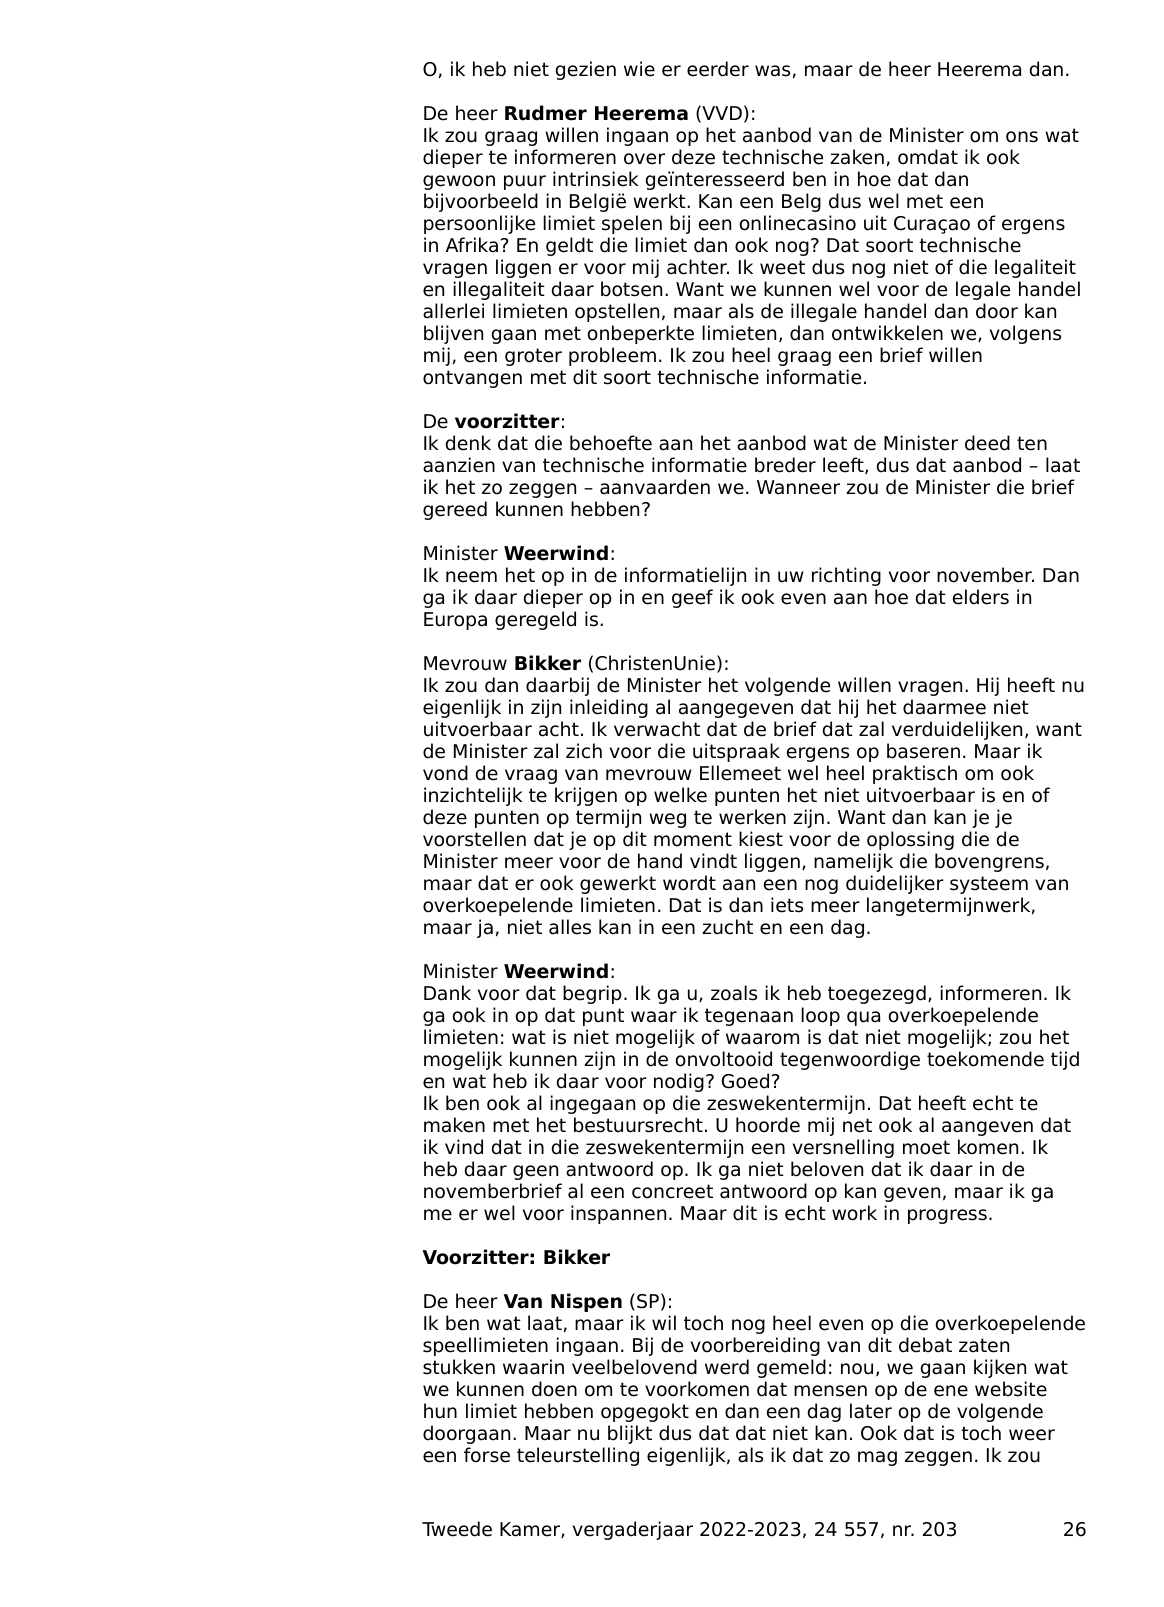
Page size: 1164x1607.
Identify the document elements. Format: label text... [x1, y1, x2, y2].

text Ik zou dan daarbij de Minister het volgende willen vragen. Hij heeft nu eigenlijk in zijn inleiding al aangegeven dat hij het daarmee niet uitvoerbaar acht. Ik verwacht dat de brief dat zal verduidelijken, want de Minister zal zich voor die uitspraak ergens op baseren. Maar ik vond de vraag van mevrouw Ellemeet wel heel praktisch om ook inzichtelijk te krijgen op welke punten het niet uitvoerbaar is en of deze punten op termijn weg te werken zijn. Want dan kan je je voorstellen dat je op dit moment kiest voor de oplossing die de Minister meer voor de hand vindt liggen, namelijk die bovengrens, maar dat er ook gewerkt wordt aan een nog duidelijker systeem van overkoepelende limieten. Dat is dan iets meer langetermijnwerk, maar ja, niet alles kan in een zucht en een dag. [422, 675, 1087, 939]
text De heer Van Nispen (SP): [422, 1291, 1087, 1313]
text Minister Weerwind: [422, 961, 1087, 983]
text Mevrouw Bikker (ChristenUnie): [422, 653, 1087, 675]
text Ik ben ook al ingegaan op die zeswekentermijn. Dat heeft echt te maken met het bestuursrecht. U hoorde mij net ook al aangeven dat ik vind dat in die zeswekentermijn een versnelling moet komen. Ik heb daar geen antwoord op. Ik ga niet beloven dat ik daar in de novemberbrief al een concreet antwoord op kan geven, maar ik ga me er wel voor inspannen. Maar dit is echt work in progress. [422, 1093, 1087, 1225]
text Ik zou graag willen ingaan op het aanbod van de Minister om ons wat dieper te informeren over deze technische zaken, omdat ik ook gewoon puur intrinsiek geïnteresseerd ben in hoe dat dan bijvoorbeeld in België werkt. Kan een Belg dus wel met een persoonlijke limiet spelen bij een onlinecasino uit Curaçao of ergens in Afrika? En geldt die limiet dan ook nog? Dat soort technische vragen liggen er voor mij achter. Ik weet dus nog niet of die legaliteit en illegaliteit daar botsen. Want we kunnen wel voor de legale handel allerlei limieten opstellen, maar als de illegale handel dan door kan blijven gaan met onbeperkte limieten, dan ontwikkelen we, volgens mij, een groter probleem. Ik zou heel graag een brief willen ontvangen met dit soort technische informatie. [422, 125, 1087, 389]
text Minister Weerwind: [422, 543, 1087, 565]
subtitle Voorzitter: Bikker [422, 1247, 1087, 1269]
text Ik ben wat laat, maar ik wil toch nog heel even op die overkoepelende speellimieten ingaan. Bij de voorbereiding van dit debat zaten stukken waarin veelbelovend werd gemeld: nou, we gaan kijken wat we kunnen doen om te voorkomen dat mensen op de ene website hun limiet hebben opgegokt en dan een dag later op de volgende doorgaan. Maar nu blijkt dus dat dat niet kan. Ook dat is toch weer een forse teleurstelling eigenlijk, als ik dat zo mag zeggen. Ik zou [422, 1313, 1087, 1467]
text O, ik heb niet gezien wie er eerder was, maar de heer Heerema dan. [422, 59, 1087, 81]
text Ik denk dat die behoefte aan het aanbod wat de Minister deed ten aanzien van technische informatie breder leeft, dus dat aanbod – laat ik het zo zeggen – aanvaarden we. Wanneer zou de Minister die brief gereed kunnen hebben? [422, 433, 1087, 521]
text De voorzitter: [422, 411, 1087, 433]
text Dank voor dat begrip. Ik ga u, zoals ik heb toegezegd, informeren. Ik ga ook in op dat punt waar ik tegenaan loop qua overkoepelende limieten: wat is niet mogelijk of waarom is dat niet mogelijk; zou het mogelijk kunnen zijn in de onvoltooid tegenwoordige toekomende tijd en wat heb ik daar voor nodig? Goed? [422, 983, 1087, 1093]
text De heer Rudmer Heerema (VVD): [422, 103, 1087, 125]
text Ik neem het op in de informatielijn in uw richting voor november. Dan ga ik daar dieper op in en geef ik ook even aan hoe dat elders in Europa geregeld is. [422, 565, 1087, 631]
